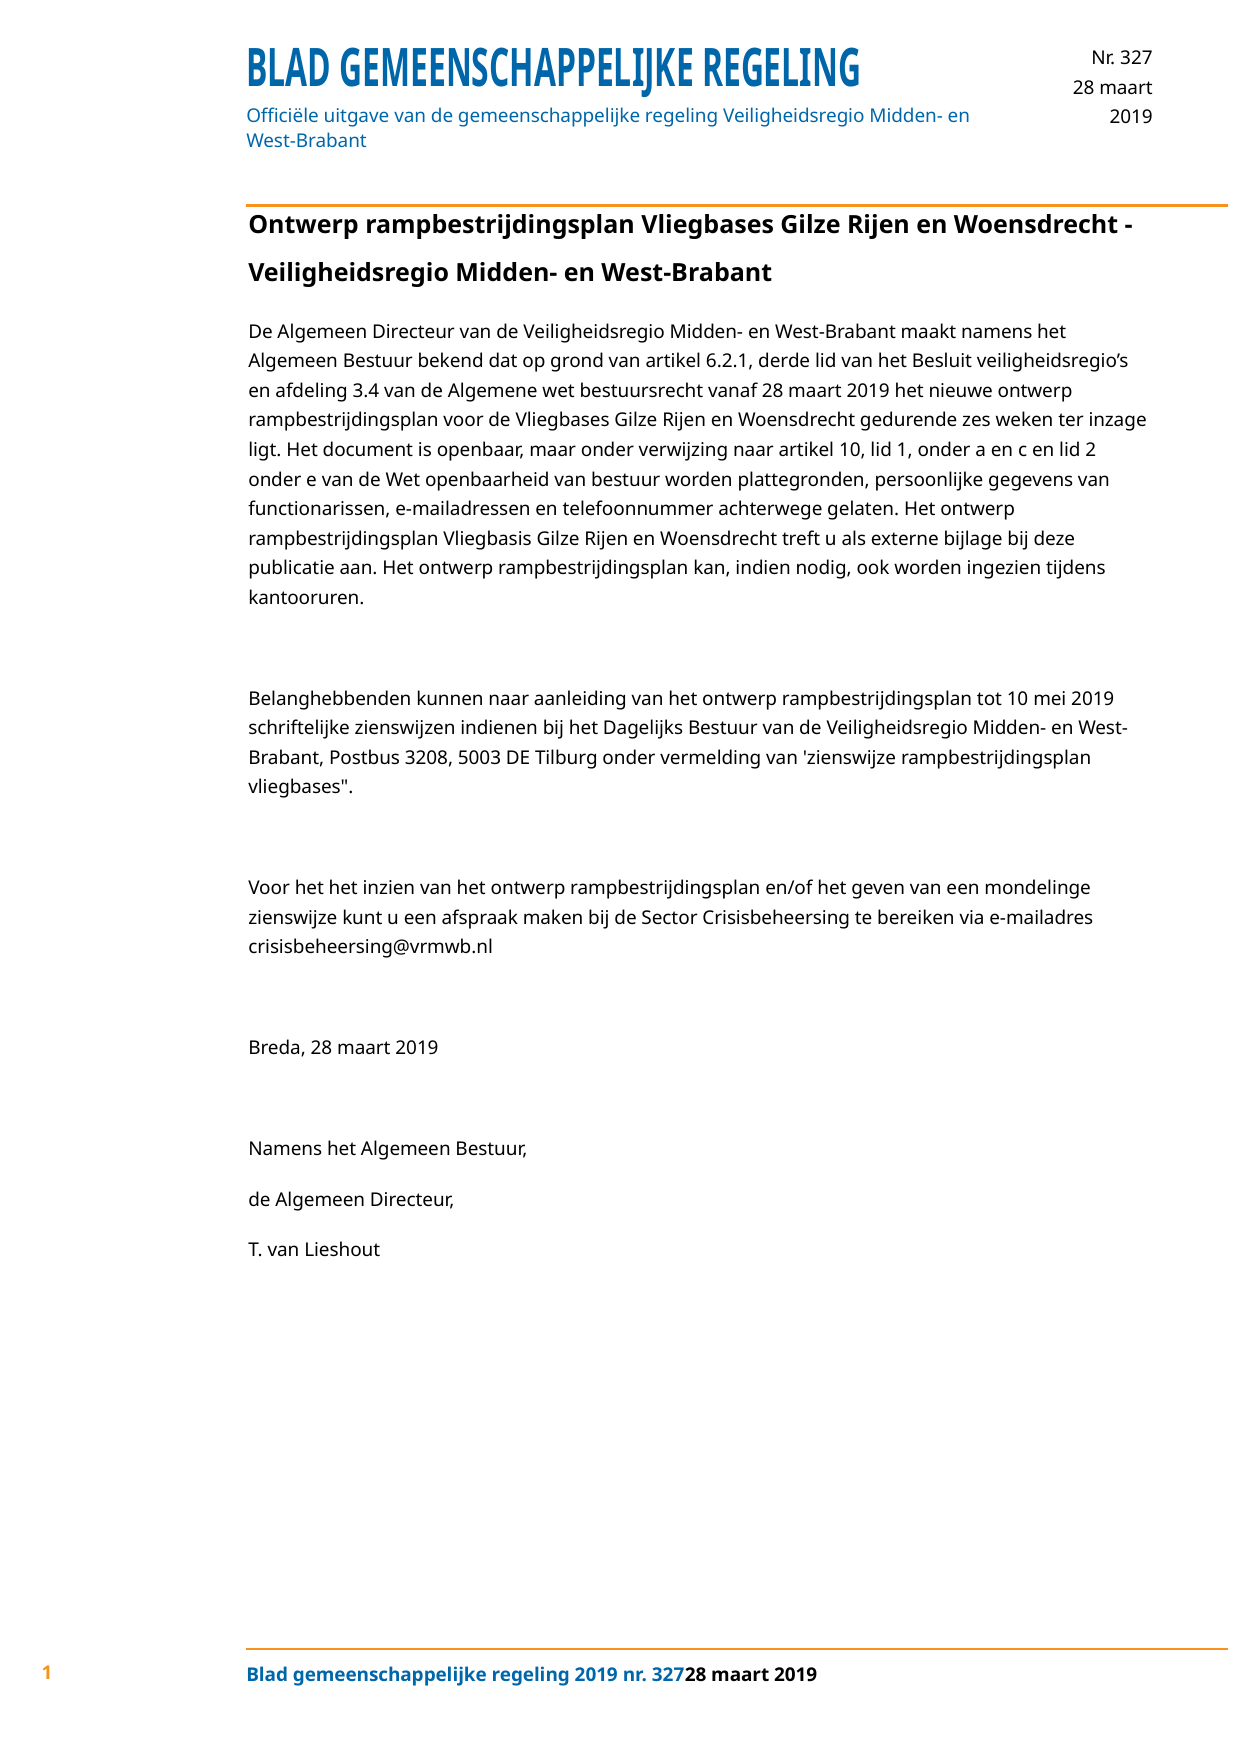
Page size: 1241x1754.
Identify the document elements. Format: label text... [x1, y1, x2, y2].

text Ontwerp rampbestrijdingsplan Vliegbases Gilze Rijen en Woensdrecht - Veiligheidsregio Midden- en West-Brabant [248, 207, 1152, 288]
text Namens het Algemeen Bestuur, [248, 1135, 1152, 1161]
text Breda, 28 maart 2019 [248, 1034, 1152, 1060]
text De Algemeen Directeur van de Veiligheidsregio Midden- en West-Brabant maakt namens het Algemeen Bestuur bekend dat op grond van artikel 6.2.1, derde lid van het Besluit veiligheidsregio’s en afdeling 3.4 van de Algemene wet bestuursrecht vanaf 28 maart 2019 het nieuwe ontwerp rampbestrijdingsplan voor de Vliegbases Gilze Rijen en Woensdrecht gedurende zes weken ter inzage ligt. Het document is openbaar, maar onder verwijzing naar artikel 10, lid 1, onder a en c en lid 2 onder e van de Wet openbaarheid van bestuur worden plattegronden, persoonlijke gegevens van functionarissen, e-mailadressen en telefoonnummer achterwege gelaten. Het ontwerp rampbestrijdingsplan Vliegbasis Gilze Rijen en Woensdrecht treft u als externe bijlage bij deze publicatie aan. Het ontwerp rampbestrijdingsplan kan, indien nodig, ook worden ingezien tijdens kantooruren. [248, 318, 1152, 610]
text de Algemeen Directeur, [248, 1186, 1152, 1212]
picture [41, 47, 231, 172]
text Voor het het inzien van het ontwerp rampbestrijdingsplan en/of het geven van een mondelinge zienswijze kunt u een afspraak maken bij de Sector Crisisbeheersing te bereiken via e-mailadres crisisbeheersing@vrmwb.nl [248, 874, 1152, 959]
text T. van Lieshout [248, 1236, 1152, 1262]
text Belanghebbenden kunnen naar aanleiding van het ontwerp rampbestrijdingsplan tot 10 mei 2019 schriftelijke zienswijzen indienen bij het Dagelijks Bestuur van de Veiligheidsregio Midden- en West-Brabant, Postbus 3208, 5003 DE Tilburg onder vermelding van 'zienswijze rampbestrijdingsplan vliegbases". [248, 685, 1152, 799]
